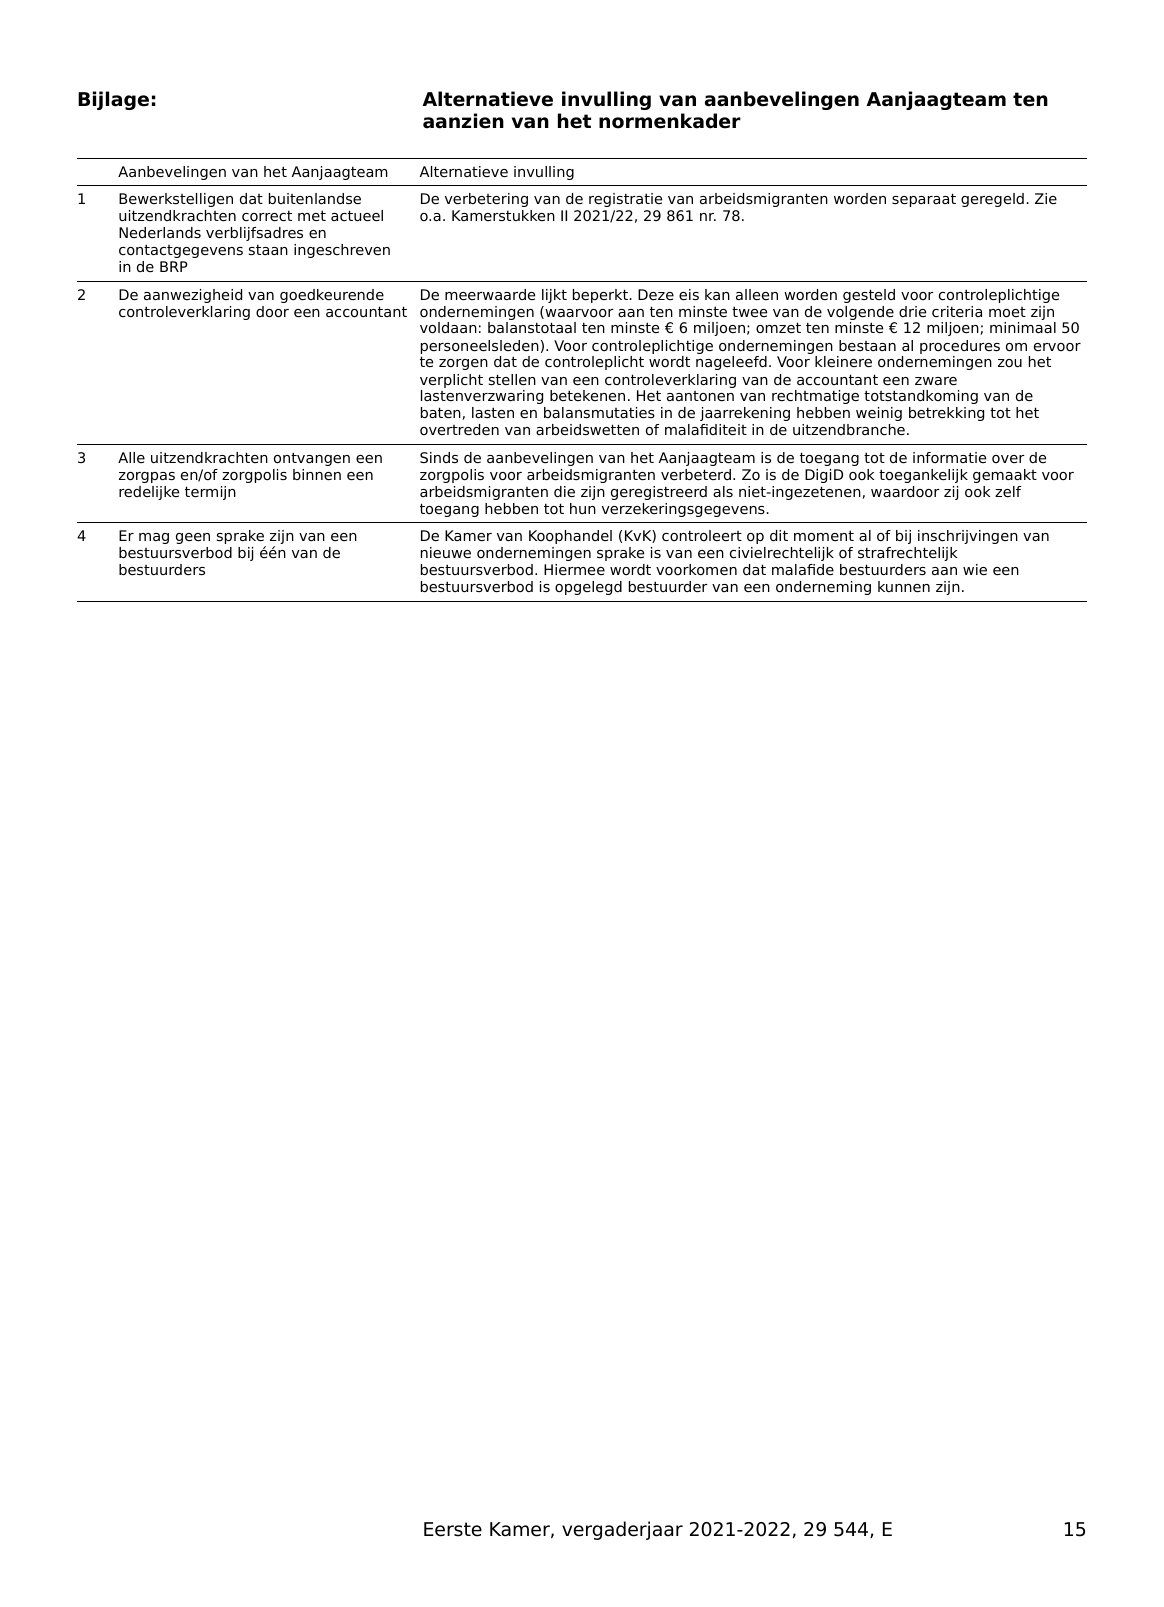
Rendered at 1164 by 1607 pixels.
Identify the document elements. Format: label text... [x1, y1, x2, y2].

table_cell 4 [77, 523, 112, 601]
table_header Alternatieve invulling [413, 159, 1087, 185]
table_cell 2 [77, 282, 112, 444]
table_cell 1 [77, 186, 112, 281]
table_cell De meerwaarde lijkt beperkt. Deze eis kan alleen worden gesteld voor controleplichtige ondernemingen (waarvoor aan ten minste twee van de volgende drie criteria moet zijn voldaan: balanstotaal ten minste € 6 miljoen; omzet ten minste € 12 miljoen; minimaal 50 personeelsleden). Voor controleplichtige ondernemingen bestaan al procedures om ervoor te zorgen dat de controleplicht wordt nageleefd. Voor kleinere ondernemingen zou het verplicht stellen van een controleverklaring van de accountant een zware lastenverzwaring betekenen. Het aantonen van rechtmatige totstandkoming van de baten, lasten en balansmutaties in de jaarrekening hebben weinig betrekking tot het overtreden van arbeidswetten of malafiditeit in de uitzendbranche. [413, 282, 1087, 444]
table_cell Bewerkstelligen dat buitenlandse uitzendkrachten correct met actueel Nederlands verblijfsadres en contactgegevens staan ingeschreven in de BRP [112, 186, 413, 281]
table_header [77, 159, 112, 185]
table_cell Er mag geen sprake zijn van een bestuursverbod bij één van de bestuurders [112, 523, 413, 601]
table_cell Alle uitzendkrachten ontvangen een zorgpas en/of zorgpolis binnen een redelijke termijn [112, 445, 413, 522]
table_cell 3 [77, 445, 112, 522]
subtitle Bijlage: Alternatieve invulling van aanbevelingen Aanjaagteam ten aanzien van het normenkader [77, 89, 1087, 133]
table_cell De Kamer van Koophandel (KvK) controleert op dit moment al of bij inschrijvingen van nieuwe ondernemingen sprake is van een civielrechtelijk of strafrechtelijk bestuursverbod. Hiermee wordt voorkomen dat malafide bestuurders aan wie een bestuursverbod is opgelegd bestuurder van een onderneming kunnen zijn. [413, 523, 1087, 601]
table_cell De verbetering van de registratie van arbeidsmigranten worden separaat geregeld. Zie o.a. Kamerstukken II 2021/22, 29 861 nr. 78. [413, 186, 1087, 281]
table_cell De aanwezigheid van goedkeurende controleverklaring door een accountant [112, 282, 413, 444]
table_cell Sinds de aanbevelingen van het Aanjaagteam is de toegang tot de informatie over de zorgpolis voor arbeidsmigranten verbeterd. Zo is de DigiD ook toegankelijk gemaakt voor arbeidsmigranten die zijn geregistreerd als niet-ingezetenen, waardoor zij ook zelf toegang hebben tot hun verzekeringsgegevens. [413, 445, 1087, 522]
table_header Aanbevelingen van het Aanjaagteam [112, 159, 413, 185]
